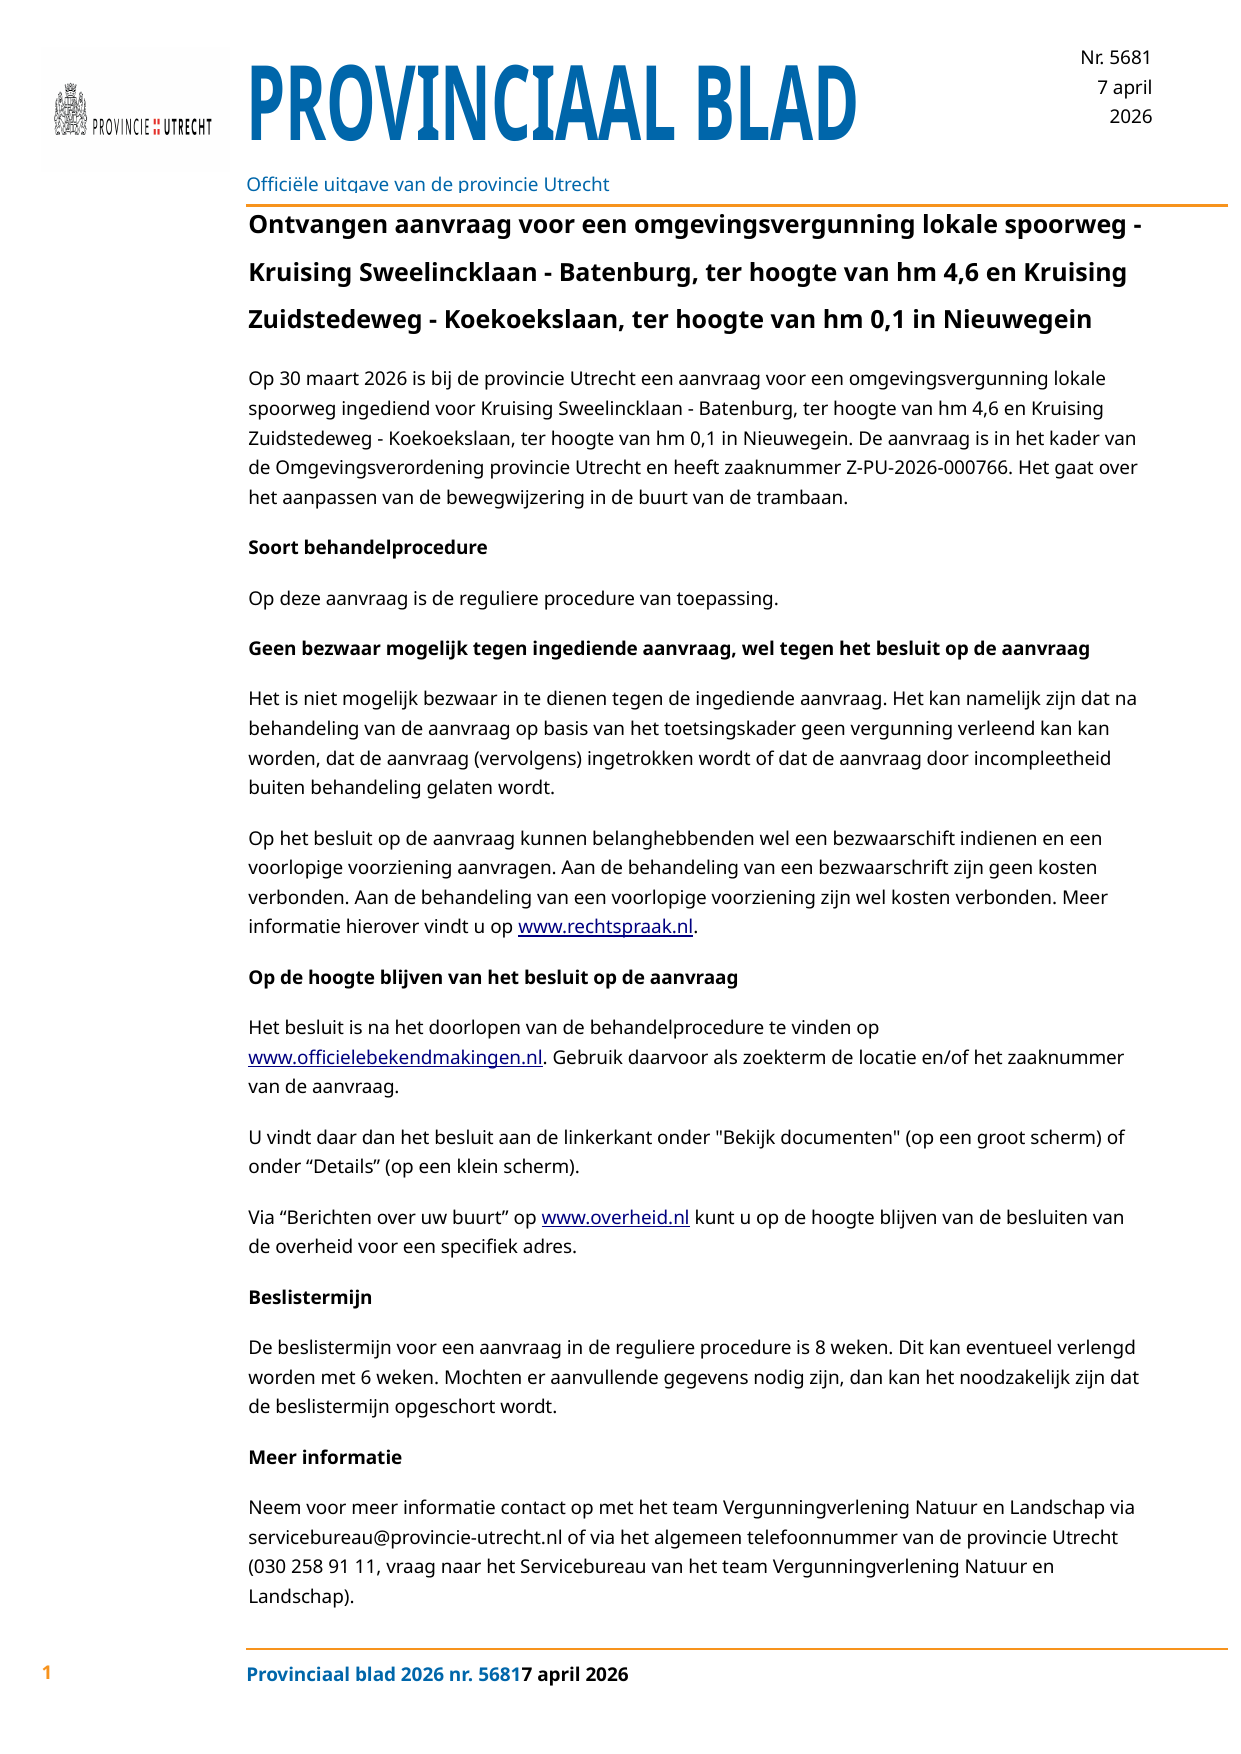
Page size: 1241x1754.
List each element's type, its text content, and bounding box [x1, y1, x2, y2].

text Soort behandelprocedure [248, 534, 1152, 560]
text Geen bezwaar mogelijk tegen ingediende aanvraag, wel tegen het besluit op de aanvraag [248, 635, 1152, 661]
text Neem voor meer informatie contact op met het team Vergunningverlening Natuur en Landschap via servicebureau@provincie-utrecht.nl of via het algemeen telefoonnummer van de provincie Utrecht (030 258 91 11, vraag naar het Servicebureau van het team Vergunningverlening Natuur en Landschap). [248, 1494, 1152, 1609]
text Ontvangen aanvraag voor een omgevingsvergunning lokale spoorweg - Kruising Sweelincklaan - Batenburg, ter hoogte van hm 4,6 en Kruising Zuidstedeweg - Koekoekslaan, ter hoogte van hm 0,1 in Nieuwegein [248, 207, 1152, 336]
text Op deze aanvraag is de reguliere procedure van toepassing. [248, 585, 1152, 610]
text Via “Berichten over uw buurt” op www.overheid.nl kunt u op de hoogte blijven van de besluiten van de overheid voor een specifiek adres. [248, 1204, 1152, 1259]
text Beslistermijn [248, 1284, 1152, 1309]
text Het besluit is na het doorlopen van de behandelprocedure te vinden op www.officielebekendmakingen.nl. Gebruik daarvoor als zoekterm de locatie en/of het zaaknummer van de aanvraag. [248, 1014, 1152, 1099]
text U vindt daar dan het besluit aan de linkerkant onder "Bekijk documenten" (op een groot scherm) of onder “Details” (op een klein scherm). [248, 1124, 1152, 1179]
text De beslistermijn voor een aanvraag in de reguliere procedure is 8 weken. Dit kan eventueel verlengd worden met 6 weken. Mochten er aanvullende gegevens nodig zijn, dan kan het noodzakelijk zijn dat de beslistermijn opgeschort wordt. [248, 1334, 1152, 1419]
text Op 30 maart 2026 is bij de provincie Utrecht een aanvraag voor een omgevingsvergunning lokale spoorweg ingediend voor Kruising Sweelincklaan - Batenburg, ter hoogte van hm 4,6 en Kruising Zuidstedeweg - Koekoekslaan, ter hoogte van hm 0,1 in Nieuwegein. De aanvraag is in het kader van de Omgevingsverordening provincie Utrecht en heeft zaaknummer Z-PU-2026-000766. Het gaat over het aanpassen van de bewegwijzering in de buurt van de trambaan. [248, 366, 1152, 509]
text Op het besluit op de aanvraag kunnen belanghebbenden wel een bezwaarschift indienen en een voorlopige voorziening aanvragen. Aan de behandeling van een bezwaarschrift zijn geen kosten verbonden. Aan de behandeling van een voorlopige voorziening zijn wel kosten verbonden. Meer informatie hierover vindt u op www.rechtspraak.nl. [248, 825, 1152, 939]
picture [41, 47, 231, 172]
text Meer informatie [248, 1444, 1152, 1469]
text Op de hoogte blijven van het besluit op de aanvraag [248, 964, 1152, 989]
text Het is niet mogelijk bezwaar in te dienen tegen de ingediende aanvraag. Het kan namelijk zijn dat na behandeling van de aanvraag op basis van het toetsingskader geen vergunning verleend kan kan worden, dat de aanvraag (vervolgens) ingetrokken wordt of dat de aanvraag door incompleetheid buiten behandeling gelaten wordt. [248, 686, 1152, 800]
